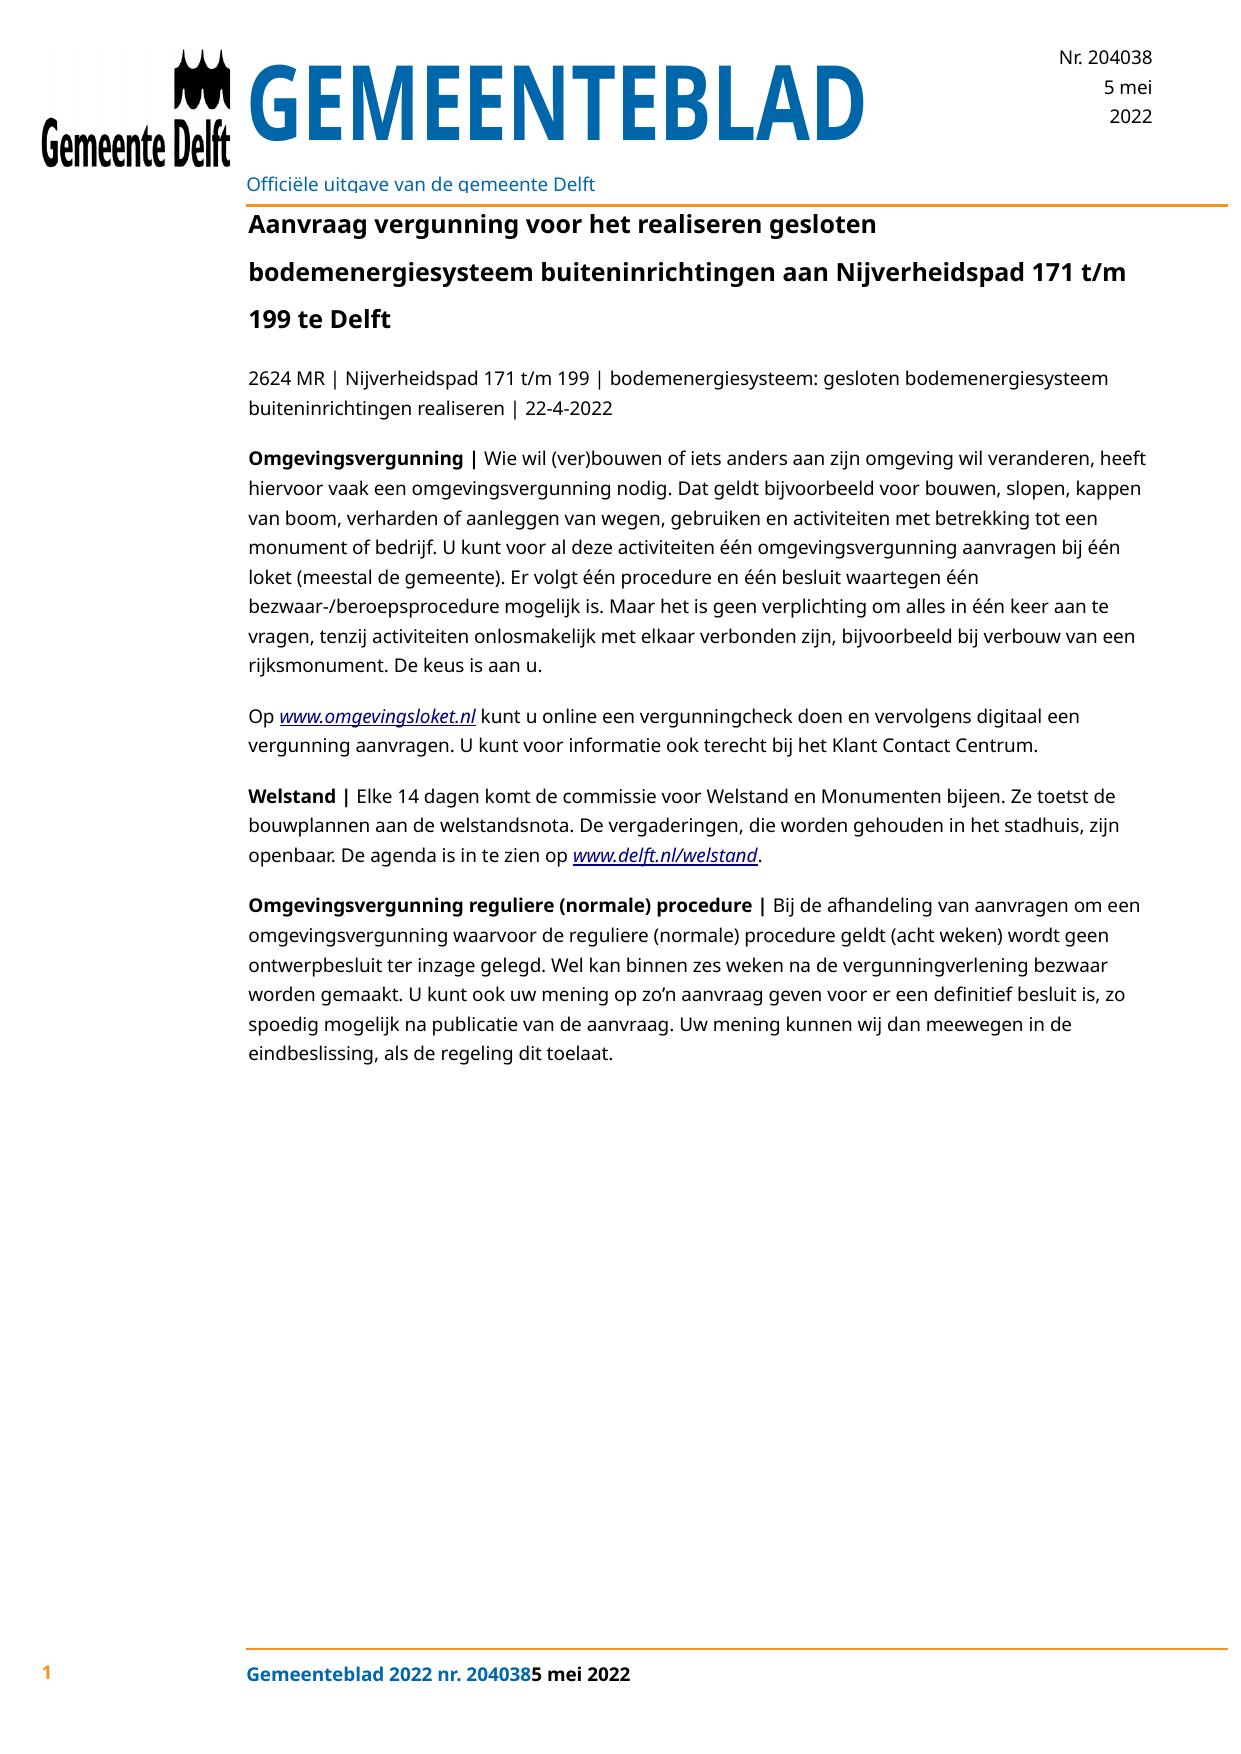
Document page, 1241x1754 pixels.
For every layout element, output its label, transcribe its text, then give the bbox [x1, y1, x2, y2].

text Omgevingsvergunning reguliere (normale) procedure | Bij de afhandeling van aanvragen om een omgevingsvergunning waarvoor de reguliere (normale) procedure geldt (acht weken) wordt geen ontwerpbesluit ter inzage gelegd. Wel kan binnen zes weken na de vergunningverlening bezwaar worden gemaakt. U kunt ook uw mening op zo’n aanvraag geven voor er een definitief besluit is, zo spoedig mogelijk na publicatie van de aanvraag. Uw mening kunnen wij dan meewegen in de eindbeslissing, als de regeling dit toelaat. [248, 893, 1152, 1066]
text 2624 MR | Nijverheidspad 171 t/m 199 | bodemenergiesysteem: gesloten bodemenergiesysteem buiteninrichtingen realiseren | 22-4-2022 [248, 366, 1152, 421]
text Omgevingsvergunning | Wie wil (ver)bouwen of iets anders aan zijn omgeving wil veranderen, heeft hiervoor vaak een omgevingsvergunning nodig. Dat geldt bijvoorbeeld voor bouwen, slopen, kappen van boom, verharden of aanleggen van wegen, gebruiken en activiteiten met betrekking tot een monument of bedrijf. U kunt voor al deze activiteiten één omgevingsvergunning aanvragen bij één loket (meestal de gemeente). Er volgt één procedure en één besluit waartegen één bezwaar-/beroepsprocedure mogelijk is. Maar het is geen verplichting om alles in één keer aan te vragen, tenzij activiteiten onlosmakelijk met elkaar verbonden zijn, bijvoorbeeld bij verbouw van een rijksmonument. De keus is aan u. [248, 446, 1152, 678]
text Aanvraag vergunning voor het realiseren gesloten bodemenergiesysteem buiteninrichtingen aan Nijverheidspad 171 t/m 199 te Delft [248, 207, 1152, 336]
picture [41, 47, 231, 172]
text Welstand | Elke 14 dagen komt de commissie voor Welstand en Monumenten bijeen. Ze toetst de bouwplannen aan de welstandsnota. De vergaderingen, die worden gehouden in het stadhuis, zijn openbaar. De agenda is in te zien op www.delft.nl/welstand. [248, 783, 1152, 868]
text Op www.omgevingsloket.nl kunt u online een vergunningcheck doen en vervolgens digitaal een vergunning aanvragen. U kunt voor informatie ook terecht bij het Klant Contact Centrum. [248, 703, 1152, 758]
